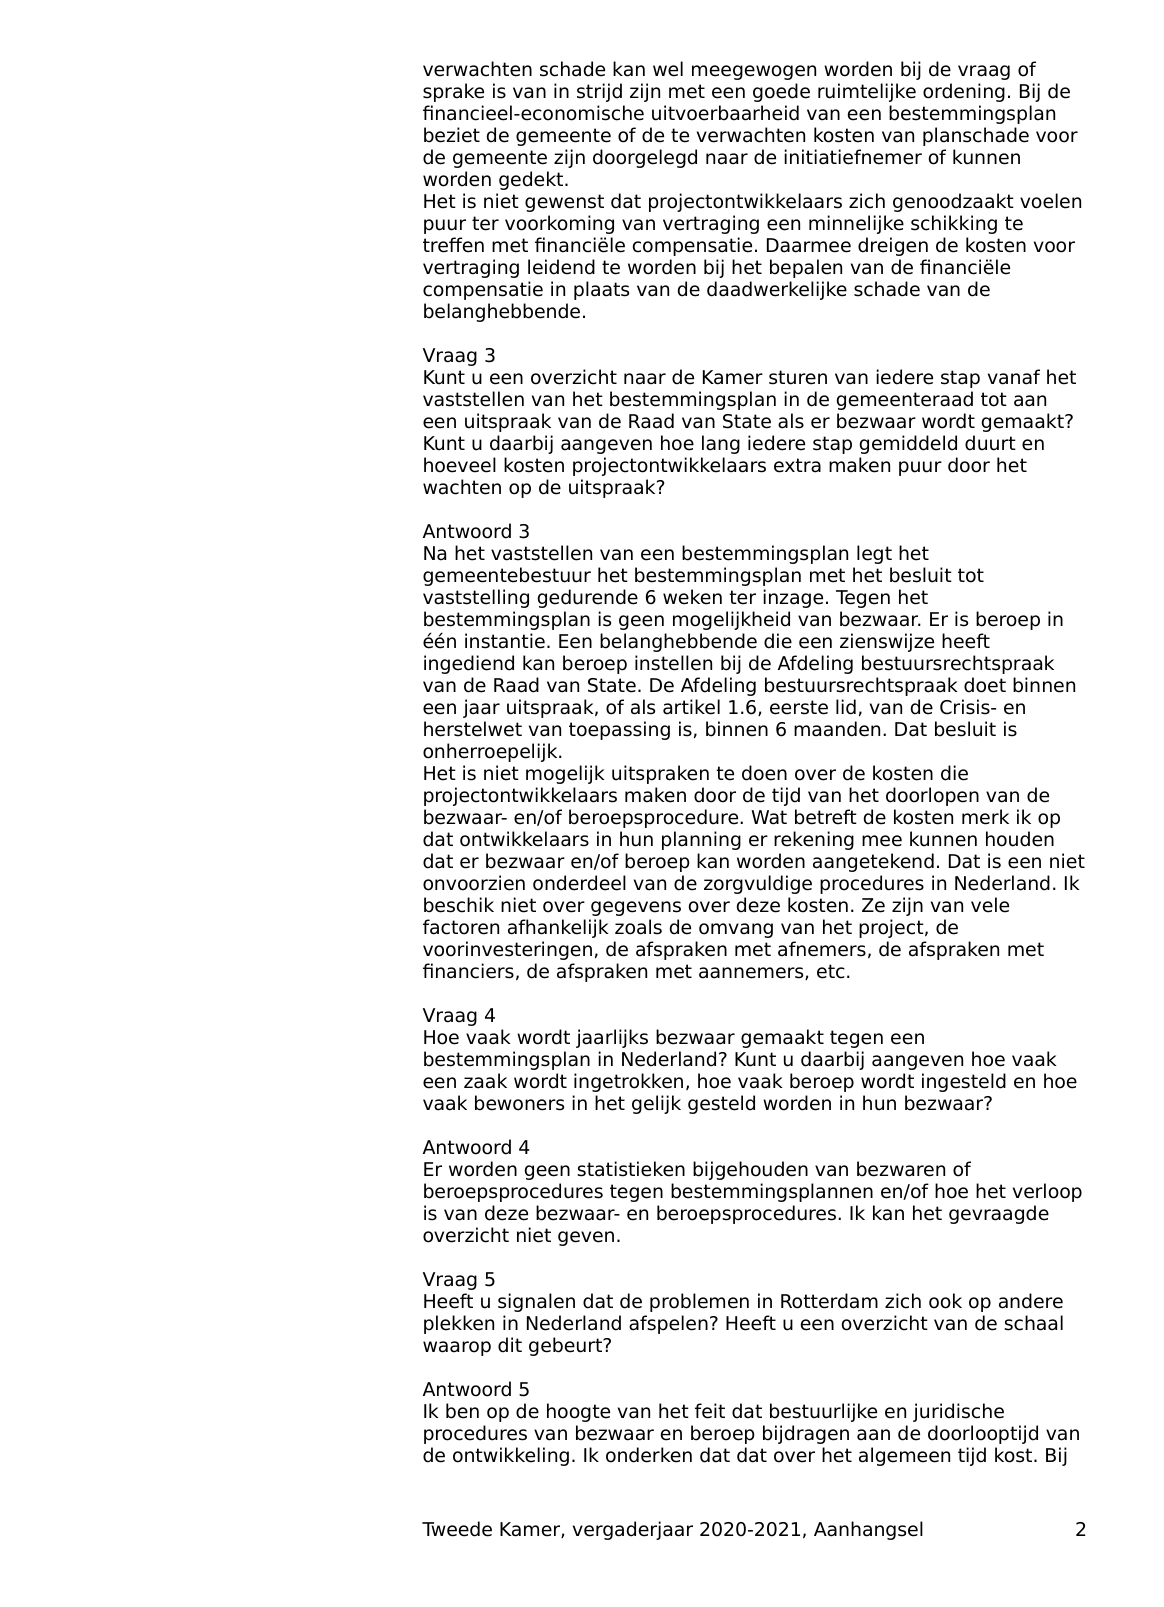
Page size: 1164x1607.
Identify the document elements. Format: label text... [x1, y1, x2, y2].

text Kunt u een overzicht naar de Kamer sturen van iedere stap vanaf het vaststellen van het bestemmingsplan in de gemeenteraad tot aan een uitspraak van de Raad van State als er bezwaar wordt gemaakt? Kunt u daarbij aangeven hoe lang iedere stap gemiddeld duurt en hoeveel kosten projectontwikkelaars extra maken puur door het wachten op de uitspraak? [422, 367, 1087, 499]
text Antwoord 4 [422, 1137, 1087, 1159]
text Antwoord 5 [422, 1379, 1087, 1401]
text Het is niet mogelijk uitspraken te doen over de kosten die projectontwikkelaars maken door de tijd van het doorlopen van de bezwaar- en/of beroepsprocedure. Wat betreft de kosten merk ik op dat ontwikkelaars in hun planning er rekening mee kunnen houden dat er bezwaar en/of beroep kan worden aangetekend. Dat is een niet onvoorzien onderdeel van de zorgvuldige procedures in Nederland. Ik beschik niet over gegevens over deze kosten. Ze zijn van vele factoren afhankelijk zoals de omvang van het project, de voorinvesteringen, de afspraken met afnemers, de afspraken met financiers, de afspraken met aannemers, etc. [422, 763, 1087, 983]
text verwachten schade kan wel meegewogen worden bij de vraag of sprake is van in strijd zijn met een goede ruimtelijke ordening. Bij de financieel-economische uitvoerbaarheid van een bestemmingsplan beziet de gemeente of de te verwachten kosten van planschade voor de gemeente zijn doorgelegd naar de initiatiefnemer of kunnen worden gedekt. [422, 59, 1087, 191]
text Heeft u signalen dat de problemen in Rotterdam zich ook op andere plekken in Nederland afspelen? Heeft u een overzicht van de schaal waarop dit gebeurt? [422, 1291, 1087, 1357]
text Antwoord 3 [422, 521, 1087, 543]
text Het is niet gewenst dat projectontwikkelaars zich genoodzaakt voelen puur ter voorkoming van vertraging een minnelijke schikking te treffen met financiële compensatie. Daarmee dreigen de kosten voor vertraging leidend te worden bij het bepalen van de financiële compensatie in plaats van de daadwerkelijke schade van de belanghebbende. [422, 191, 1087, 323]
text Vraag 5 [422, 1269, 1087, 1291]
text Ik ben op de hoogte van het feit dat bestuurlijke en juridische procedures van bezwaar en beroep bijdragen aan de doorlooptijd van de ontwikkeling. Ik onderken dat dat over het algemeen tijd kost. Bij [422, 1401, 1087, 1467]
text Hoe vaak wordt jaarlijks bezwaar gemaakt tegen een bestemmingsplan in Nederland? Kunt u daarbij aangeven hoe vaak een zaak wordt ingetrokken, hoe vaak beroep wordt ingesteld en hoe vaak bewoners in het gelijk gesteld worden in hun bezwaar? [422, 1027, 1087, 1115]
text Vraag 4 [422, 1005, 1087, 1027]
text Vraag 3 [422, 345, 1087, 367]
text Na het vaststellen van een bestemmingsplan legt het gemeentebestuur het bestemmingsplan met het besluit tot vaststelling gedurende 6 weken ter inzage. Tegen het bestemmingsplan is geen mogelijkheid van bezwaar. Er is beroep in één instantie. Een belanghebbende die een zienswijze heeft ingediend kan beroep instellen bij de Afdeling bestuursrechtspraak van de Raad van State. De Afdeling bestuursrechtspraak doet binnen een jaar uitspraak, of als artikel 1.6, eerste lid, van de Crisis- en herstelwet van toepassing is, binnen 6 maanden. Dat besluit is onherroepelijk. [422, 543, 1087, 763]
text Er worden geen statistieken bijgehouden van bezwaren of beroepsprocedures tegen bestemmingsplannen en/of hoe het verloop is van deze bezwaar- en beroepsprocedures. Ik kan het gevraagde overzicht niet geven. [422, 1159, 1087, 1247]
